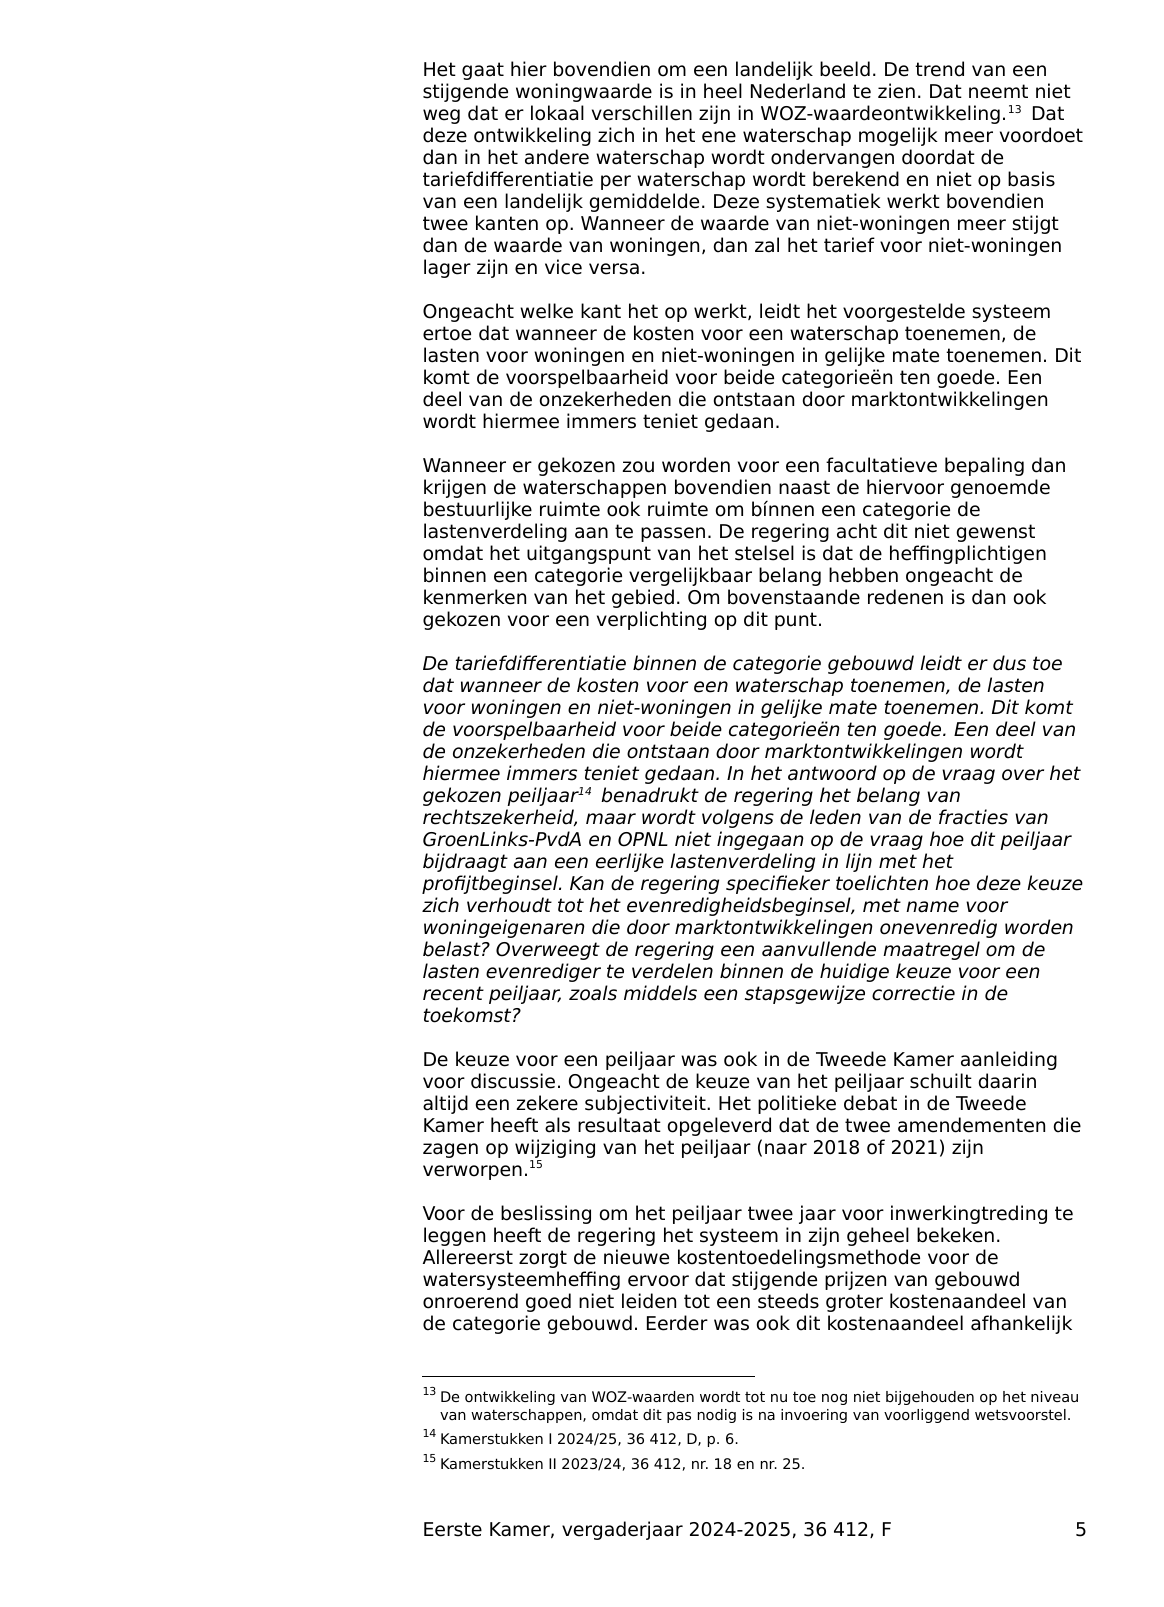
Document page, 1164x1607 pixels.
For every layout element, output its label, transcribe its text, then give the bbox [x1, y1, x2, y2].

text Voor de beslissing om het peiljaar twee jaar voor inwerkingtreding te leggen heeft de regering het systeem in zijn geheel bekeken. Allereerst zorgt de nieuwe kostentoedelingsmethode voor de watersysteemheffing ervoor dat stijgende prijzen van gebouwd onroerend goed niet leiden tot een steeds groter kostenaandeel van de categorie gebouwd. Eerder was ook dit kostenaandeel afhankelijk [422, 1203, 1087, 1335]
text Kamerstukken II 2023/24, 36 412, nr. 18 en nr. 25. [422, 1452, 1087, 1474]
text Ongeacht welke kant het op werkt, leidt het voorgestelde systeem ertoe dat wanneer de kosten voor een waterschap toenemen, de lasten voor woningen en niet-woningen in gelijke mate toenemen. Dit komt de voorspelbaarheid voor beide categorieën ten goede. Een deel van de onzekerheden die ontstaan door marktontwikkelingen wordt hiermee immers teniet gedaan. [422, 301, 1087, 433]
text De tariefdifferentiatie binnen de categorie gebouwd leidt er dus toe dat wanneer de kosten voor een waterschap toenemen, de lasten voor woningen en niet-woningen in gelijke mate toenemen. Dit komt de voorspelbaarheid voor beide categorieën ten goede. Een deel van de onzekerheden die ontstaan door marktontwikkelingen wordt hiermee immers teniet gedaan. In het antwoord op de vraag over het gekozen peiljaar benadrukt de regering het belang van rechtszekerheid, maar wordt volgens de leden van de fracties van GroenLinks-PvdA en OPNL niet ingegaan op de vraag hoe dit peiljaar bijdraagt aan een eerlijke lastenverdeling in lijn met het profijtbeginsel. Kan de regering specifieker toelichten hoe deze keuze zich verhoudt tot het evenredigheidsbeginsel, met name voor woningeigenaren die door marktontwikkelingen onevenredig worden belast? Overweegt de regering een aanvullende maatregel om de lasten evenrediger te verdelen binnen de huidige keuze voor een recent peiljaar, zoals middels een stapsgewijze correctie in de toekomst? [422, 653, 1087, 1027]
text Wanneer er gekozen zou worden voor een facultatieve bepaling dan krijgen de waterschappen bovendien naast de hiervoor genoemde bestuurlijke ruimte ook ruimte om bínnen een categorie de lastenverdeling aan te passen. De regering acht dit niet gewenst omdat het uitgangspunt van het stelsel is dat de heffingplichtigen binnen een categorie vergelijkbaar belang hebben ongeacht de kenmerken van het gebied. Om bovenstaande redenen is dan ook gekozen voor een verplichting op dit punt. [422, 455, 1087, 631]
text Kamerstukken I 2024/25, 36 412, D, p. 6. [422, 1427, 1087, 1449]
text De keuze voor een peiljaar was ook in de Tweede Kamer aanleiding voor discussie. Ongeacht de keuze van het peiljaar schuilt daarin altijd een zekere subjectiviteit. Het politieke debat in de Tweede Kamer heeft als resultaat opgeleverd dat de twee amendementen die zagen op wijziging van het peiljaar (naar 2018 of 2021) zijn verworpen. [422, 1049, 1087, 1181]
text De ontwikkeling van WOZ-waarden wordt tot nu toe nog niet bijgehouden op het niveau van waterschappen, omdat dit pas nodig is na invoering van voorliggend wetsvoorstel. [422, 1385, 1087, 1424]
text Het gaat hier bovendien om een landelijk beeld. De trend van een stijgende woningwaarde is in heel Nederland te zien. Dat neemt niet weg dat er lokaal verschillen zijn in WOZ-waardeontwikkeling. Dat deze ontwikkeling zich in het ene waterschap mogelijk meer voordoet dan in het andere waterschap wordt ondervangen doordat de tariefdifferentiatie per waterschap wordt berekend en niet op basis van een landelijk gemiddelde. Deze systematiek werkt bovendien twee kanten op. Wanneer de waarde van niet-woningen meer stijgt dan de waarde van woningen, dan zal het tarief voor niet-woningen lager zijn en vice versa. [422, 59, 1087, 279]
